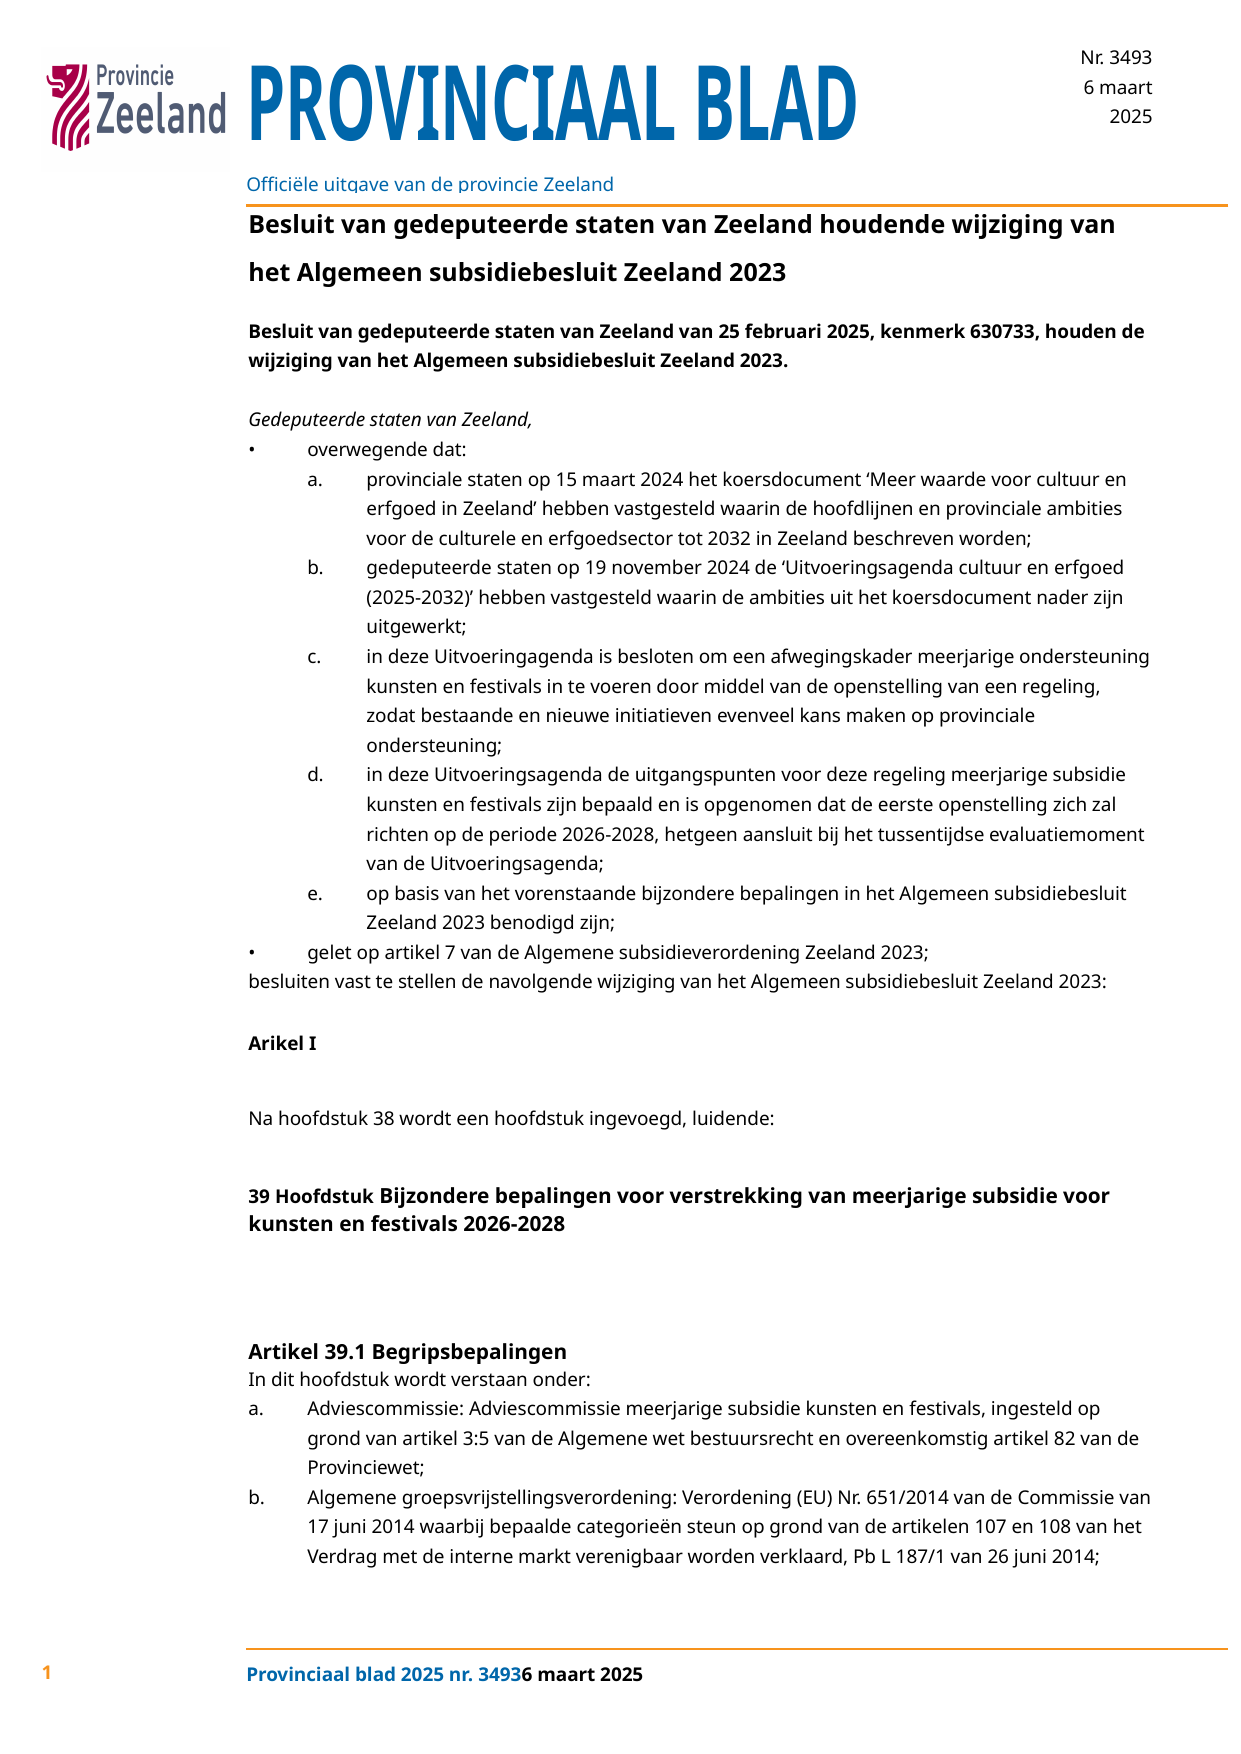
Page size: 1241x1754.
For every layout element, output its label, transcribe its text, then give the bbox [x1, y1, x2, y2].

text Besluit van gedeputeerde staten van Zeeland van 25 februari 2025, kenmerk 630733, houden de wijziging van het Algemeen subsidiebesluit Zeeland 2023. [248, 318, 1152, 373]
text Besluit van gedeputeerde staten van Zeeland houdende wijziging van het Algemeen subsidiebesluit Zeeland 2023 [248, 207, 1152, 288]
list overwegende dat: [248, 436, 1152, 462]
text Artikel 39.1 Begripsbepalingen [248, 1337, 1152, 1366]
list gedeputeerde staten op 19 november 2024 de ‘Uitvoeringsagenda cultuur en erfgoed (2025-2032)’ hebben vastgesteld waarin de ambities uit het koersdocument nader zijn uitgewerkt; [307, 554, 1152, 639]
list Adviescommissie: Adviescommissie meerjarige subsidie kunsten en festivals, ingesteld op grond van artikel 3:5 van de Algemene wet bestuursrecht en overeenkomstig artikel 82 van de Provinciewet; [248, 1395, 1152, 1480]
list provinciale staten op 15 maart 2024 het koersdocument ‘Meer waarde voor cultuur en erfgoed in Zeeland’ hebben vastgesteld waarin de hoofdlijnen en provinciale ambities voor de culturele en erfgoedsector tot 2032 in Zeeland beschreven worden; [307, 466, 1152, 551]
text In dit hoofdstuk wordt verstaan onder: [248, 1366, 1152, 1392]
text Arikel I [248, 1028, 1152, 1056]
text Gedeputeerde staten van Zeeland, [248, 407, 1152, 432]
picture [41, 47, 231, 172]
text 39 Hoofdstuk Bijzondere bepalingen voor verstrekking van meerjarige subsidie voor kunsten en festivals 2026-2028 [248, 1181, 1152, 1238]
text besluiten vast te stellen de navolgende wijziging van het Algemeen subsidiebesluit Zeeland 2023: [248, 969, 1152, 994]
list op basis van het vorenstaande bijzondere bepalingen in het Algemeen subsidiebesluit Zeeland 2023 benodigd zijn; [307, 880, 1152, 935]
text Na hoofdstuk 38 wordt een hoofdstuk ingevoegd, luidende: [248, 1106, 1152, 1131]
list Algemene groepsvrijstellingsverordening: Verordening (EU) Nr. 651/2014 van de Commissie van 17 juni 2014 waarbij bepaalde categorieën steun op grond van de artikelen 107 en 108 van het Verdrag met de interne markt verenigbaar worden verklaard, Pb L 187/1 van 26 juni 2014; [248, 1484, 1152, 1569]
list in deze Uitvoeringagenda is besloten om een afwegingskader meerjarige ondersteuning kunsten en festivals in te voeren door middel van de openstelling van een regeling, zodat bestaande en nieuwe initiatieven evenveel kans maken op provinciale ondersteuning; [307, 643, 1152, 758]
list in deze Uitvoeringsagenda de uitgangspunten voor deze regeling meerjarige subsidie kunsten en festivals zijn bepaald en is opgenomen dat de eerste openstelling zich zal richten op de periode 2026-2028, hetgeen aansluit bij het tussentijdse evaluatiemoment van de Uitvoeringsagenda; [307, 762, 1152, 876]
list gelet op artikel 7 van de Algemene subsidieverordening Zeeland 2023; [248, 939, 1152, 965]
